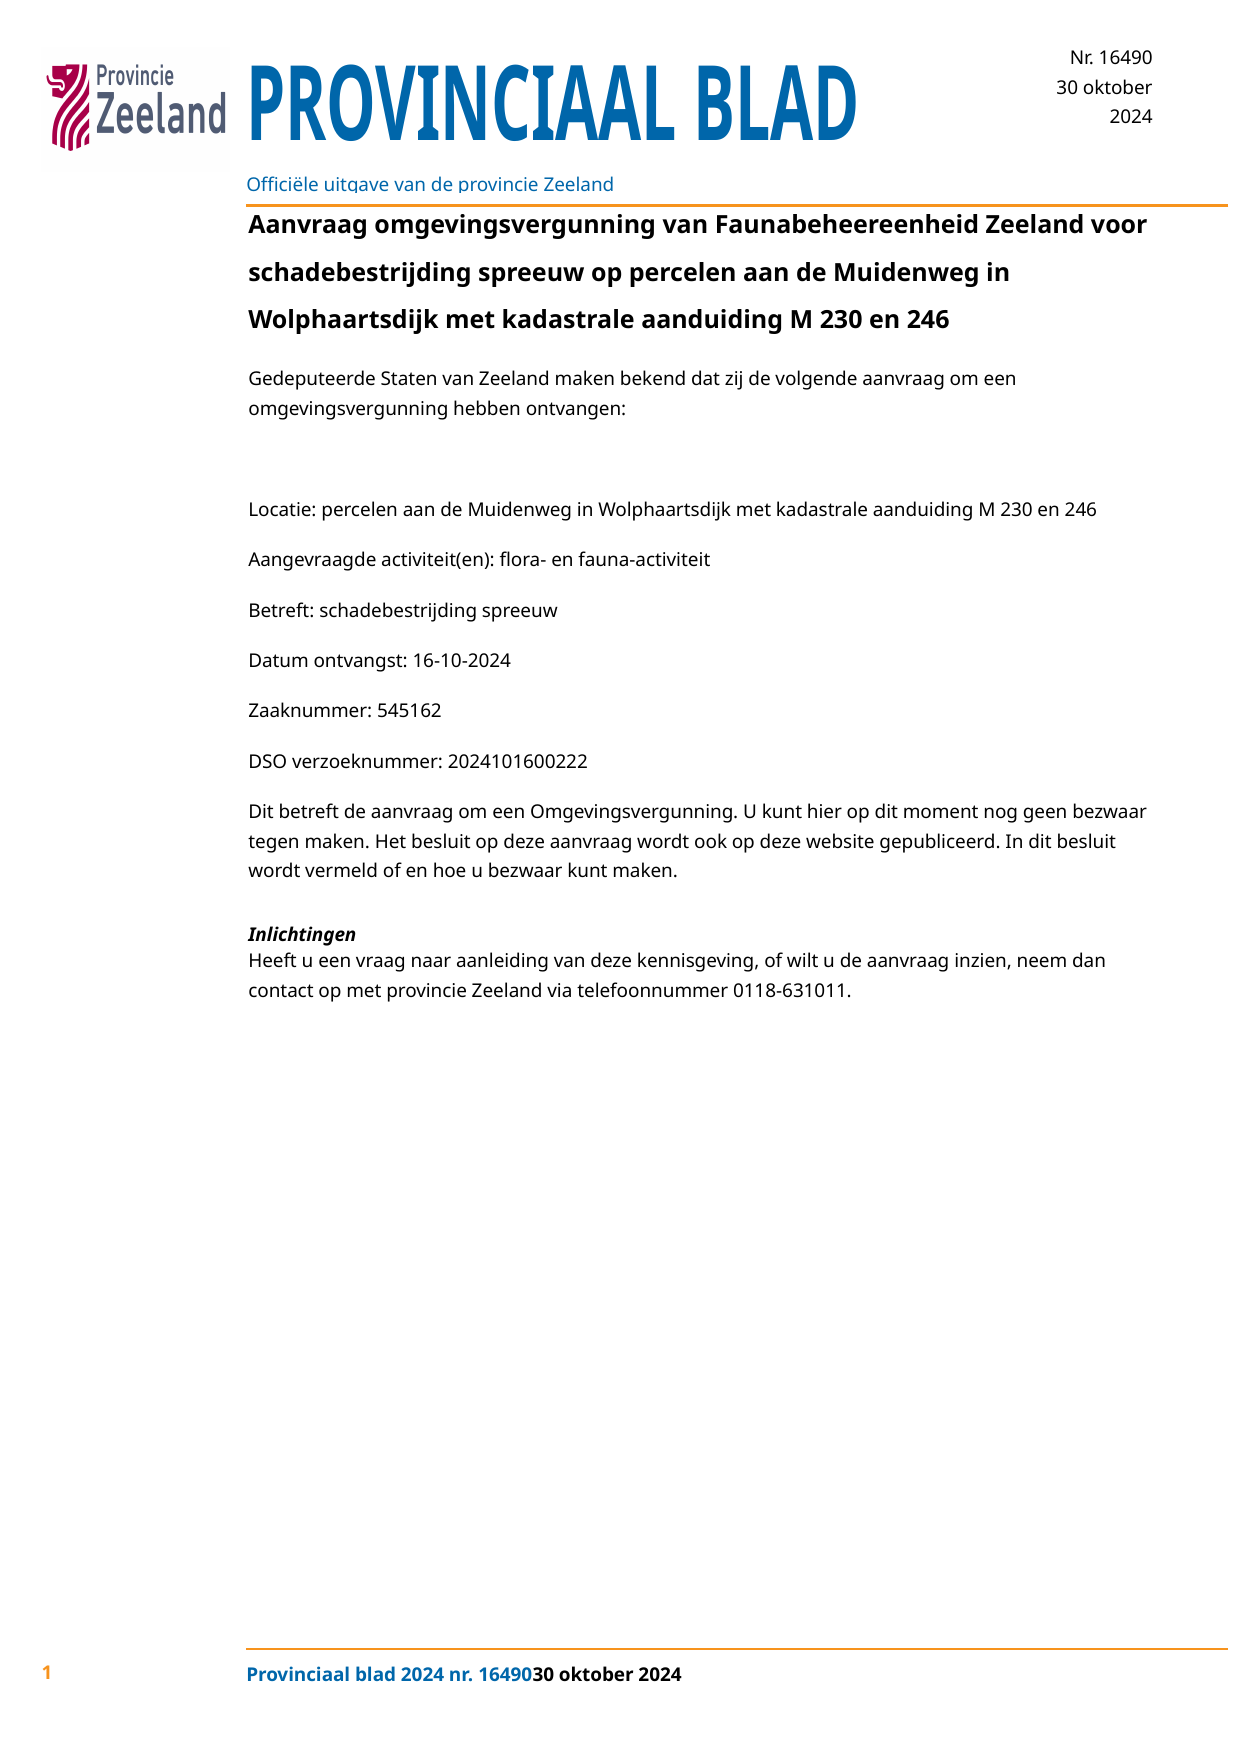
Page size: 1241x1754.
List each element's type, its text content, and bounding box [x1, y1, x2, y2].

picture [41, 47, 231, 172]
text Aangevraagde activiteit(en): flora- en fauna-activiteit [248, 546, 1152, 572]
text Heeft u een vraag naar aanleiding van deze kennisgeving, of wilt u de aanvraag inzien, neem dan contact op met provincie Zeeland via telefoonnummer 0118-631011. [248, 947, 1152, 1003]
text Locatie: percelen aan de Muidenweg in Wolphaartsdijk met kadastrale aanduiding M 230 en 246 [248, 496, 1152, 522]
text Inlichtingen [248, 922, 1152, 947]
text Gedeputeerde Staten van Zeeland maken bekend dat zij de volgende aanvraag om een omgevingsvergunning hebben ontvangen: [248, 366, 1152, 421]
text Zaaknummer: 545162 [248, 698, 1152, 723]
text Betreft: schadebestrijding spreeuw [248, 597, 1152, 622]
text Aanvraag omgevingsvergunning van Faunabeheereenheid Zeeland voor schadebestrijding spreeuw op percelen aan de Muidenweg in Wolphaartsdijk met kadastrale aanduiding M 230 en 246 [248, 207, 1152, 336]
text Dit betreft de aanvraag om een Omgevingsvergunning. U kunt hier op dit moment nog geen bezwaar tegen maken. Het besluit op deze aanvraag wordt ook op deze website gepubliceerd. In dit besluit wordt vermeld of en hoe u bezwaar kunt maken. [248, 798, 1152, 883]
text Datum ontvangst: 16-10-2024 [248, 647, 1152, 673]
text DSO verzoeknummer: 2024101600222 [248, 748, 1152, 774]
